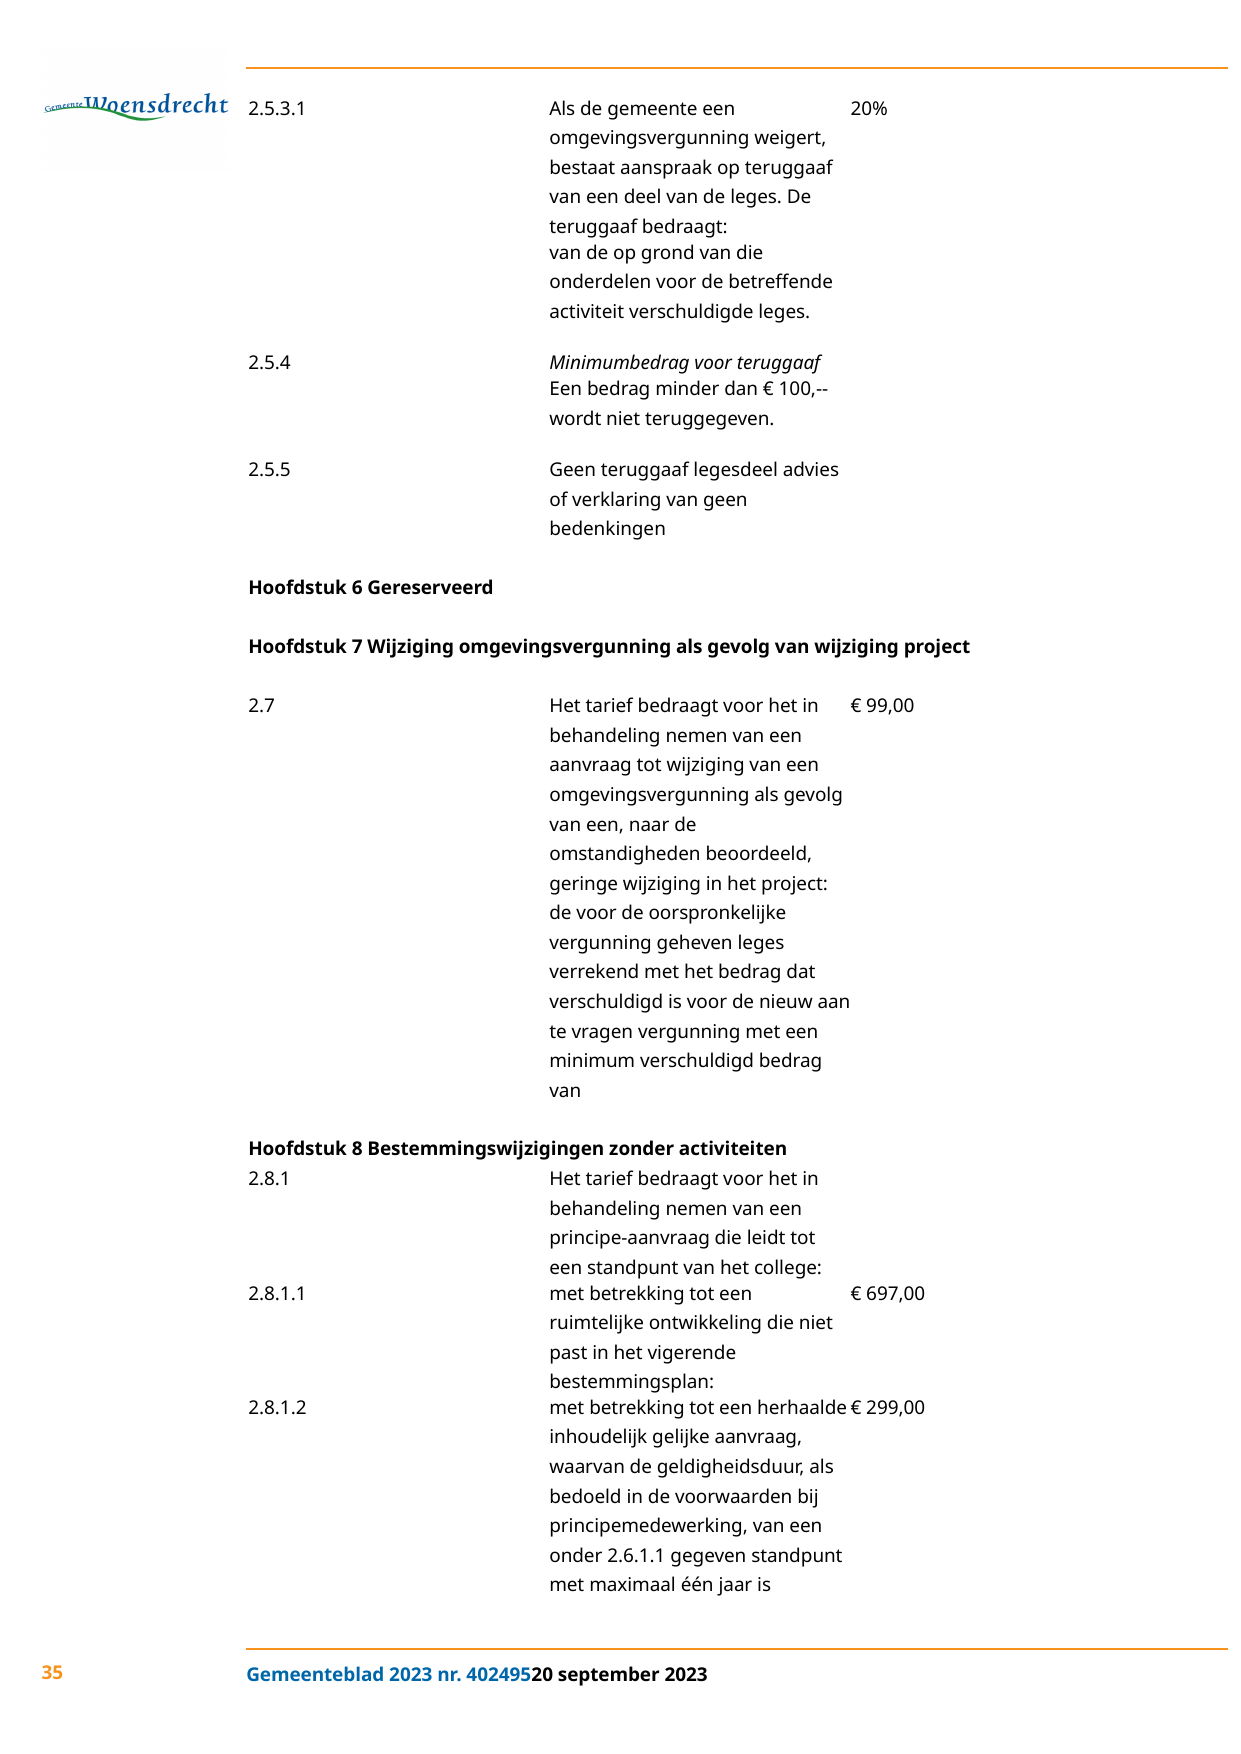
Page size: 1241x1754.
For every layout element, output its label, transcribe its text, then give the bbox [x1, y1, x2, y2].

table_cell [248, 431, 549, 456]
table_cell [850, 350, 1152, 375]
table_cell 20% [850, 95, 1152, 239]
table_cell Als de gemeente een omgevingsvergunning weigert, bestaat aanspraak op teruggaaf van een deel van de leges. De teruggaaf bedraagt: [549, 95, 850, 239]
table_header Het tarief bedraagt voor het in behandeling nemen van een principe-aanvraag die leidt tot een standpunt van het college: [549, 1165, 850, 1280]
table_cell 2.5.4 [248, 350, 549, 375]
table_cell € 697,00 [850, 1280, 1152, 1394]
table_cell van de op grond van die onderdelen voor de betreffende activiteit verschuldigde leges. [549, 239, 850, 324]
table_cell 2.5.5 [248, 456, 549, 541]
table_header [850, 1165, 1152, 1280]
table_cell [549, 431, 850, 456]
table_cell € 299,00 [850, 1394, 1152, 1597]
table_cell 2.8.1.1 [248, 1280, 549, 1394]
table_cell [248, 324, 549, 349]
table_cell [850, 239, 1152, 324]
table_cell Geen teruggaaf legesdeel advies of verklaring van geen bedenkingen [549, 456, 850, 541]
picture [41, 47, 231, 172]
text Hoofdstuk 7 Wijziging omgevingsvergunning als gevolg van wijziging project [248, 633, 1152, 659]
table_cell 2.8.1.2 [248, 1394, 549, 1597]
table_cell [850, 375, 1152, 431]
table_cell Minimumbedrag voor teruggaaf [549, 350, 850, 375]
table_cell [248, 375, 549, 431]
table_header 2.7 [248, 693, 549, 1103]
table_cell [549, 324, 850, 349]
table_header € 99,00 [850, 693, 1152, 1103]
text Hoofdstuk 8 Bestemmingswijzigingen zonder activiteiten [248, 1136, 1152, 1161]
table_header 2.8.1 [248, 1165, 549, 1280]
table_header Het tarief bedraagt voor het in behandeling nemen van een aanvraag tot wijziging van een omgevingsvergunning als gevolg van een, naar de omstandigheden beoordeeld, geringe wijziging in het project: de voor de oorspronkelijke vergunning geheven leges verrekend met het bedrag dat verschuldigd is voor de nieuw aan te vragen vergunning met een minimum verschuldigd bedrag van [549, 693, 850, 1103]
table_cell 2.5.3.1 [248, 95, 549, 324]
table_cell met betrekking tot een herhaalde inhoudelijk gelijke aanvraag, waarvan de geldigheidsduur, als bedoeld in de voorwaarden bij principemedewerking, van een onder 2.6.1.1 gegeven standpunt met maximaal één jaar is [549, 1394, 850, 1597]
table_cell Een bedrag minder dan € 100,-- wordt niet teruggegeven. [549, 375, 850, 431]
table_cell [850, 456, 1152, 541]
table_cell [850, 431, 1152, 456]
table_cell [850, 324, 1152, 349]
text Hoofdstuk 6 Gereserveerd [248, 574, 1152, 600]
table_cell met betrekking tot een ruimtelijke ontwikkeling die niet past in het vigerende bestemmingsplan: [549, 1280, 850, 1394]
